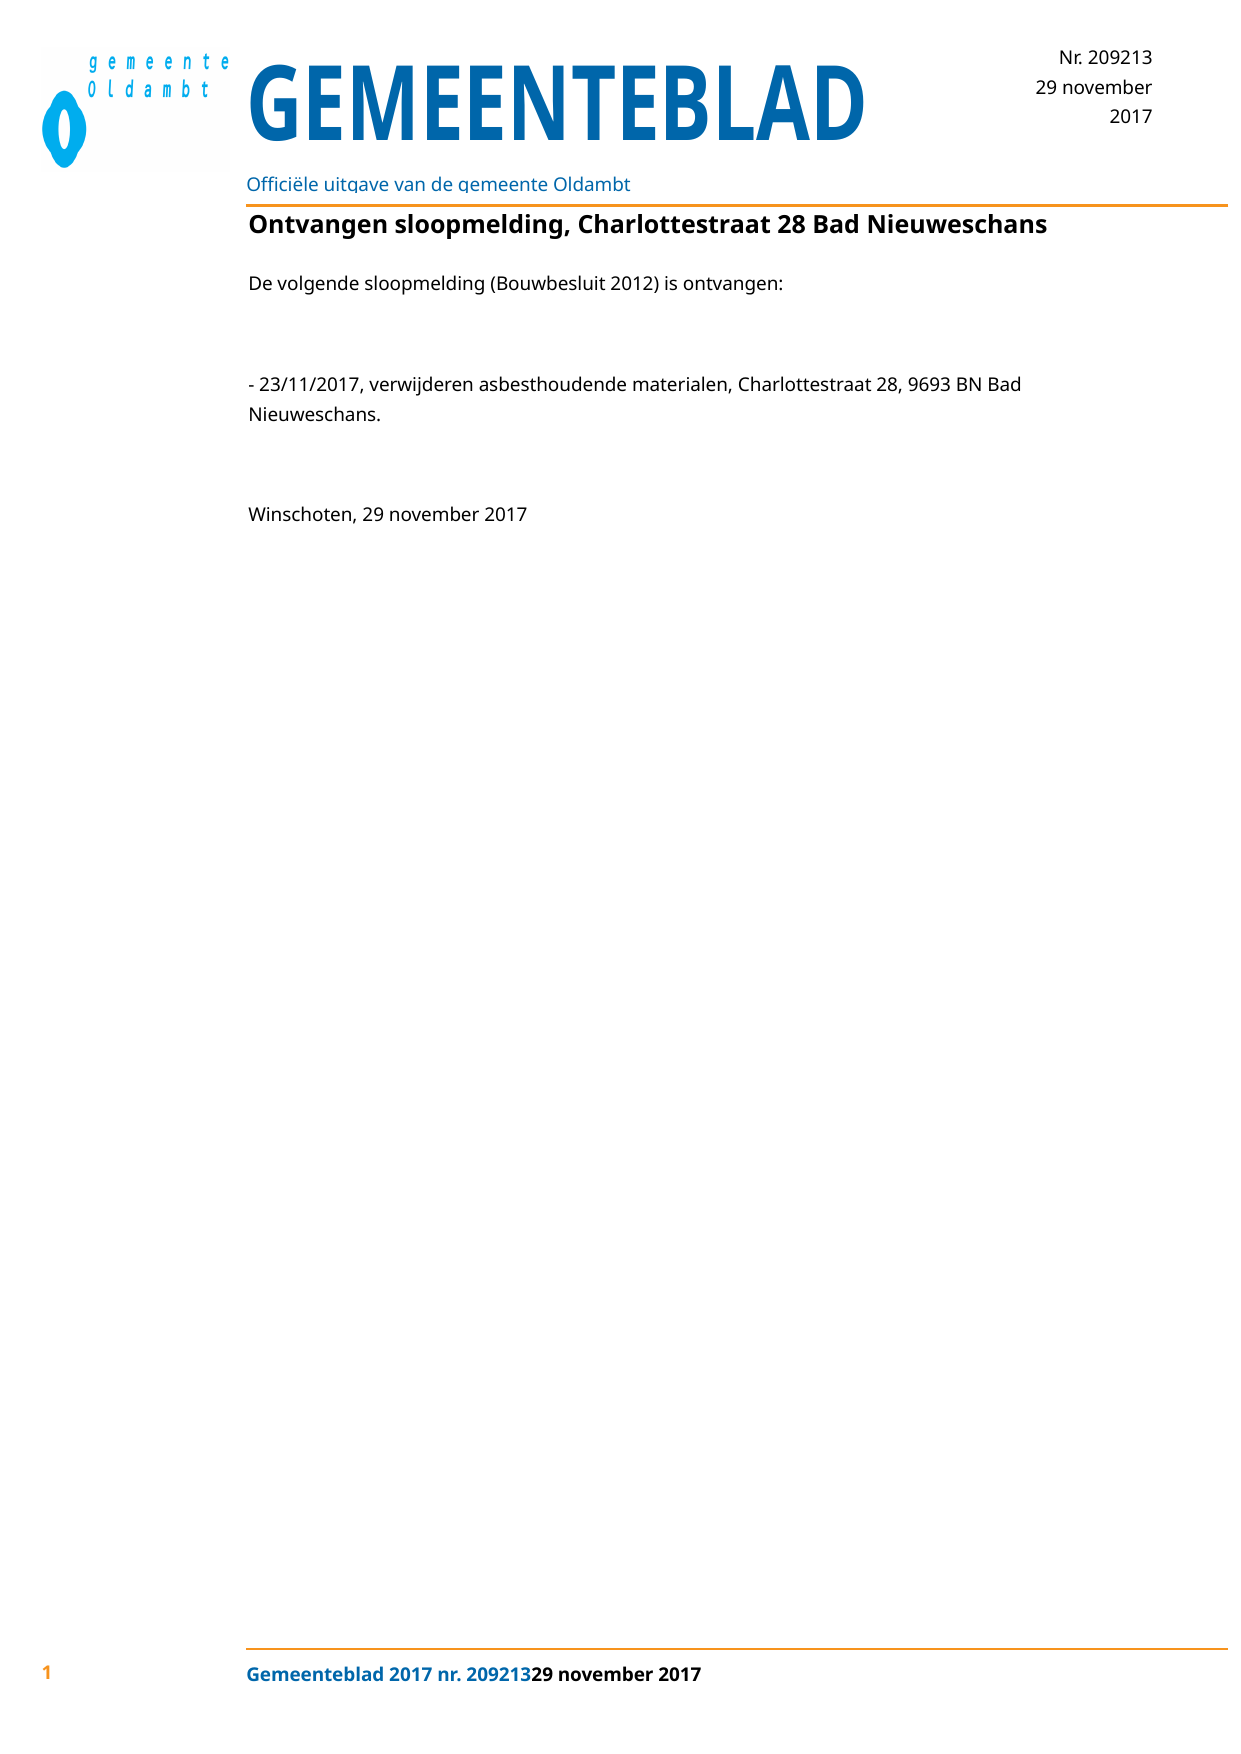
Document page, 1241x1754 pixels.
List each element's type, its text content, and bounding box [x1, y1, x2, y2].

text Winschoten, 29 november 2017 [248, 502, 1152, 527]
text De volgende sloopmelding (Bouwbesluit 2012) is ontvangen: [248, 270, 1152, 296]
picture [41, 47, 231, 172]
text - 23/11/2017, verwijderen asbesthoudende materialen, Charlottestraat 28, 9693 BN Bad Nieuweschans. [248, 371, 1152, 426]
text Ontvangen sloopmelding, Charlottestraat 28 Bad Nieuweschans [248, 207, 1152, 241]
